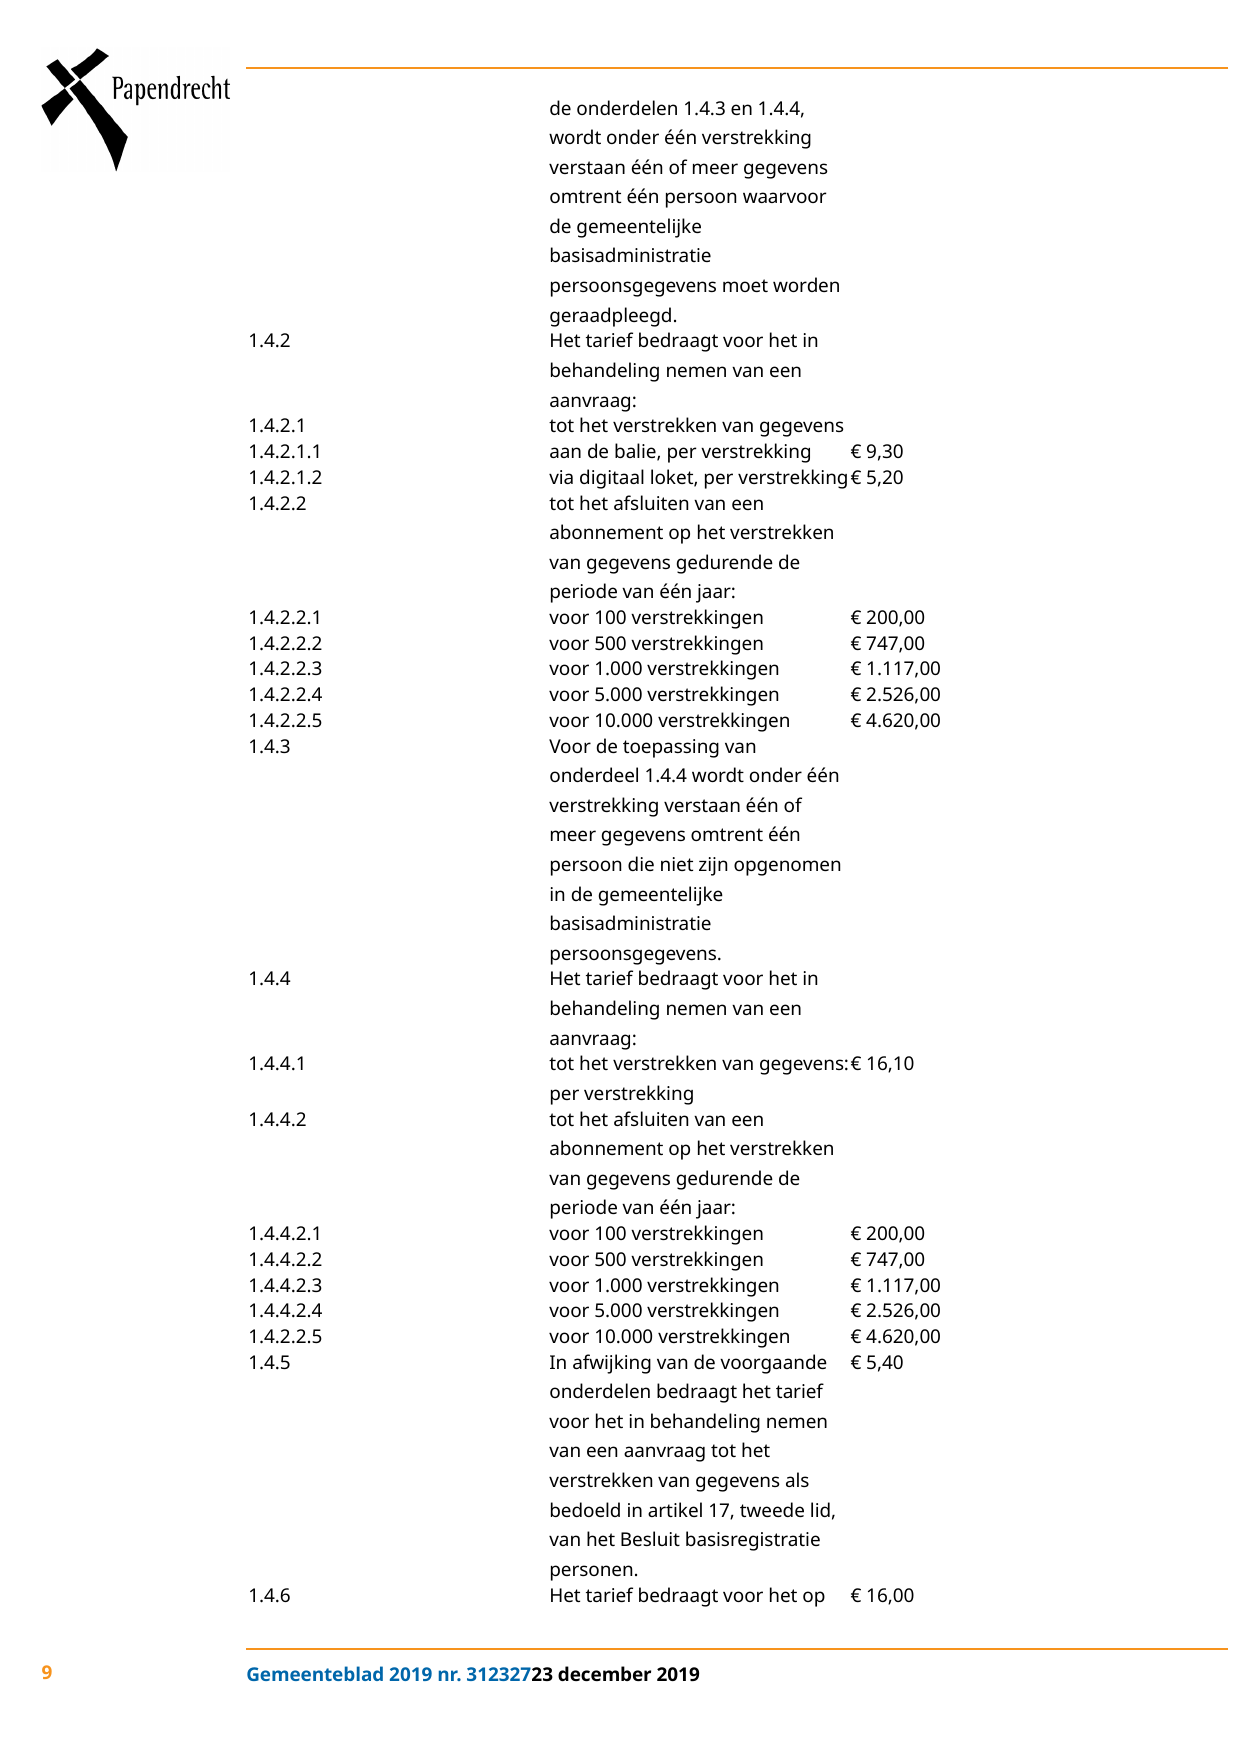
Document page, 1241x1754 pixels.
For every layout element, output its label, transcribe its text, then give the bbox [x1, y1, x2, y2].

table_cell voor 5.000 verstrekkingen [549, 1298, 850, 1323]
table_cell 1.4.2.2.4 [248, 681, 549, 707]
table_cell aan de balie, per verstrekking [549, 438, 850, 464]
table_cell 1.4.2.2.3 [248, 656, 549, 681]
table_cell [850, 413, 1152, 438]
table_cell 1.4.2.1.1 [248, 438, 549, 464]
table_cell voor 100 verstrekkingen [549, 1220, 850, 1246]
table_cell Het tarief bedraagt voor het op [549, 1582, 850, 1607]
table_cell 1.4.2.2.5 [248, 707, 549, 733]
table_cell € 747,00 [850, 1246, 1152, 1272]
table_header de onderdelen 1.4.3 en 1.4.4, wordt onder één verstrekking verstaan één of meer gegevens omtrent één persoon waarvoor de gemeentelijke basisadministratie persoonsgegevens moet worden geraadpleegd. [549, 95, 850, 328]
table_cell tot het verstrekken van gegevens [549, 413, 850, 438]
table_cell € 1.117,00 [850, 656, 1152, 681]
table_cell € 747,00 [850, 630, 1152, 656]
table_cell voor 500 verstrekkingen [549, 630, 850, 656]
table_cell tot het verstrekken van gegevens: per verstrekking [549, 1051, 850, 1106]
table_cell € 4.620,00 [850, 1323, 1152, 1349]
table_cell 1.4.2.1.2 [248, 464, 549, 490]
table_cell tot het afsluiten van een abonnement op het verstrekken van gegevens gedurende de periode van één jaar: [549, 490, 850, 604]
table_cell € 2.526,00 [850, 1298, 1152, 1323]
table_cell 1.4.2.2 [248, 490, 549, 604]
table_cell 1.4.5 [248, 1349, 549, 1582]
table_cell € 2.526,00 [850, 681, 1152, 707]
table_cell voor 5.000 verstrekkingen [549, 681, 850, 707]
table_cell € 200,00 [850, 604, 1152, 630]
table_cell 1.4.4 [248, 966, 549, 1051]
table_cell 1.4.2 [248, 328, 549, 412]
table_cell [850, 490, 1152, 604]
table_cell voor 1.000 verstrekkingen [549, 656, 850, 681]
table_cell 1.4.3 [248, 733, 549, 966]
table_cell 1.4.6 [248, 1582, 549, 1607]
table_cell 1.4.2.1 [248, 413, 549, 438]
table_cell 1.4.4.2.3 [248, 1272, 549, 1297]
table_cell [850, 328, 1152, 412]
table_header [248, 95, 549, 328]
table_cell 1.4.2.2.2 [248, 630, 549, 656]
table_cell € 16,00 [850, 1582, 1152, 1607]
table_cell € 1.117,00 [850, 1272, 1152, 1297]
table_cell [850, 966, 1152, 1051]
table_cell 1.4.2.2.5 [248, 1323, 549, 1349]
table_cell [850, 733, 1152, 966]
table_cell voor 500 verstrekkingen [549, 1246, 850, 1272]
table_cell Voor de toepassing van onderdeel 1.4.4 wordt onder één verstrekking verstaan één of meer gegevens omtrent één persoon die niet zijn opgenomen in de gemeentelijke basisadministratie persoonsgegevens. [549, 733, 850, 966]
table_cell € 9,30 [850, 438, 1152, 464]
table_cell In afwijking van de voorgaande onderdelen bedraagt het tarief voor het in behandeling nemen van een aanvraag tot het verstrekken van gegevens als bedoeld in artikel 17, tweede lid, van het Besluit basisregistratie personen. [549, 1349, 850, 1582]
table_cell 1.4.4.1 [248, 1051, 549, 1106]
table_cell 1.4.2.2.1 [248, 604, 549, 630]
table_cell 1.4.4.2.2 [248, 1246, 549, 1272]
table_cell Het tarief bedraagt voor het in behandeling nemen van een aanvraag: [549, 966, 850, 1051]
table_cell 1.4.4.2 [248, 1106, 549, 1220]
table_cell voor 10.000 verstrekkingen [549, 1323, 850, 1349]
table_cell € 5,40 [850, 1349, 1152, 1582]
table_cell € 16,10 [850, 1051, 1152, 1106]
table_cell € 4.620,00 [850, 707, 1152, 733]
table_cell via digitaal loket, per verstrekking [549, 464, 850, 490]
table_cell voor 10.000 verstrekkingen [549, 707, 850, 733]
table_cell 1.4.4.2.4 [248, 1298, 549, 1323]
table_cell [850, 1106, 1152, 1220]
table_cell € 200,00 [850, 1220, 1152, 1246]
table_cell voor 1.000 verstrekkingen [549, 1272, 850, 1297]
table_cell voor 100 verstrekkingen [549, 604, 850, 630]
table_cell tot het afsluiten van een abonnement op het verstrekken van gegevens gedurende de periode van één jaar: [549, 1106, 850, 1220]
table_cell Het tarief bedraagt voor het in behandeling nemen van een aanvraag: [549, 328, 850, 412]
picture [41, 47, 231, 172]
table_cell € 5,20 [850, 464, 1152, 490]
table_header [850, 95, 1152, 328]
table_cell 1.4.4.2.1 [248, 1220, 549, 1246]
